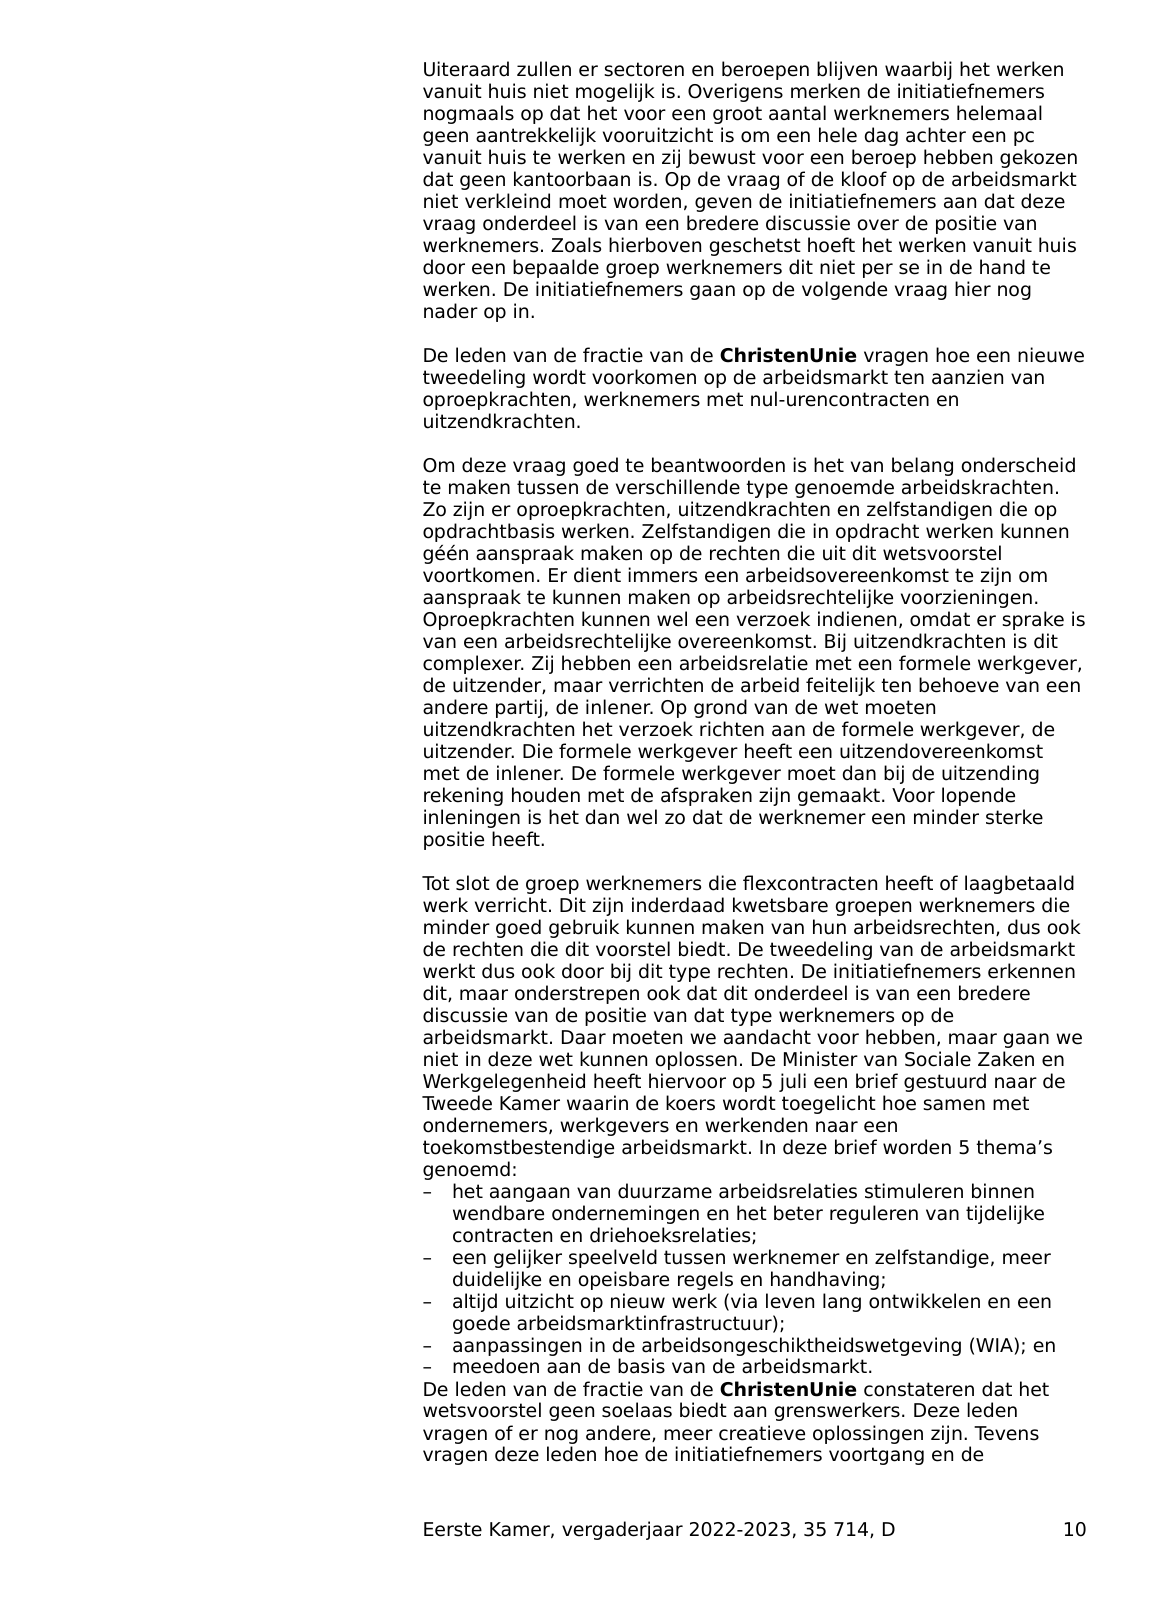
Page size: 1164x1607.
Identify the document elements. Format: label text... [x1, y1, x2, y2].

text De leden van de fractie van de ChristenUnie constateren dat het wetsvoorstel geen soelaas biedt aan grenswerkers. Deze leden vragen of er nog andere, meer creatieve oplossingen zijn. Tevens vragen deze leden hoe de initiatiefnemers voortgang en de [422, 1378, 1087, 1466]
text – meedoen aan de basis van de arbeidsmarkt. [422, 1356, 1087, 1378]
text – altijd uitzicht op nieuw werk (via leven lang ontwikkelen en een goede arbeidsmarktinfrastructuur); [422, 1291, 1087, 1334]
text Tot slot de groep werknemers die flexcontracten heeft of laagbetaald werk verricht. Dit zijn inderdaad kwetsbare groepen werknemers die minder goed gebruik kunnen maken van hun arbeidsrechten, dus ook de rechten die dit voorstel biedt. De tweedeling van de arbeidsmarkt werkt dus ook door bij dit type rechten. De initiatiefnemers erkennen dit, maar onderstrepen ook dat dit onderdeel is van een bredere discussie van de positie van dat type werknemers op de arbeidsmarkt. Daar moeten we aandacht voor hebben, maar gaan we niet in deze wet kunnen oplossen. De Minister van Sociale Zaken en Werkgelegenheid heeft hiervoor op 5 juli een brief gestuurd naar de Tweede Kamer waarin de koers wordt toegelicht hoe samen met ondernemers, werkgevers en werkenden naar een toekomstbestendige arbeidsmarkt. In deze brief worden 5 thema’s genoemd: [422, 873, 1087, 1181]
text Om deze vraag goed te beantwoorden is het van belang onderscheid te maken tussen de verschillende type genoemde arbeidskrachten. Zo zijn er oproepkrachten, uitzendkrachten en zelfstandigen die op opdrachtbasis werken. Zelfstandigen die in opdracht werken kunnen géén aanspraak maken op de rechten die uit dit wetsvoorstel voortkomen. Er dient immers een arbeidsovereenkomst te zijn om aanspraak te kunnen maken op arbeidsrechtelijke voorzieningen. Oproepkrachten kunnen wel een verzoek indienen, omdat er sprake is van een arbeidsrechtelijke overeenkomst. Bij uitzendkrachten is dit complexer. Zij hebben een arbeidsrelatie met een formele werkgever, de uitzender, maar verrichten de arbeid feitelijk ten behoeve van een andere partij, de inlener. Op grond van de wet moeten uitzendkrachten het verzoek richten aan de formele werkgever, de uitzender. Die formele werkgever heeft een uitzendovereenkomst met de inlener. De formele werkgever moet dan bij de uitzending rekening houden met de afspraken zijn gemaakt. Voor lopende inleningen is het dan wel zo dat de werknemer een minder sterke positie heeft. [422, 455, 1087, 851]
text – een gelijker speelveld tussen werknemer en zelfstandige, meer duidelijke en opeisbare regels en handhaving; [422, 1247, 1087, 1291]
text – aanpassingen in de arbeidsongeschiktheidswetgeving (WIA); en [422, 1334, 1087, 1356]
text De leden van de fractie van de ChristenUnie vragen hoe een nieuwe tweedeling wordt voorkomen op de arbeidsmarkt ten aanzien van oproepkrachten, werknemers met nul-urencontracten en uitzendkrachten. [422, 345, 1087, 433]
text – het aangaan van duurzame arbeidsrelaties stimuleren binnen wendbare ondernemingen en het beter reguleren van tijdelijke contracten en driehoeksrelaties; [422, 1181, 1087, 1247]
text Uiteraard zullen er sectoren en beroepen blijven waarbij het werken vanuit huis niet mogelijk is. Overigens merken de initiatiefnemers nogmaals op dat het voor een groot aantal werknemers helemaal geen aantrekkelijk vooruitzicht is om een hele dag achter een pc vanuit huis te werken en zij bewust voor een beroep hebben gekozen dat geen kantoorbaan is. Op de vraag of de kloof op de arbeidsmarkt niet verkleind moet worden, geven de initiatiefnemers aan dat deze vraag onderdeel is van een bredere discussie over de positie van werknemers. Zoals hierboven geschetst hoeft het werken vanuit huis door een bepaalde groep werknemers dit niet per se in de hand te werken. De initiatiefnemers gaan op de volgende vraag hier nog nader op in. [422, 59, 1087, 323]
